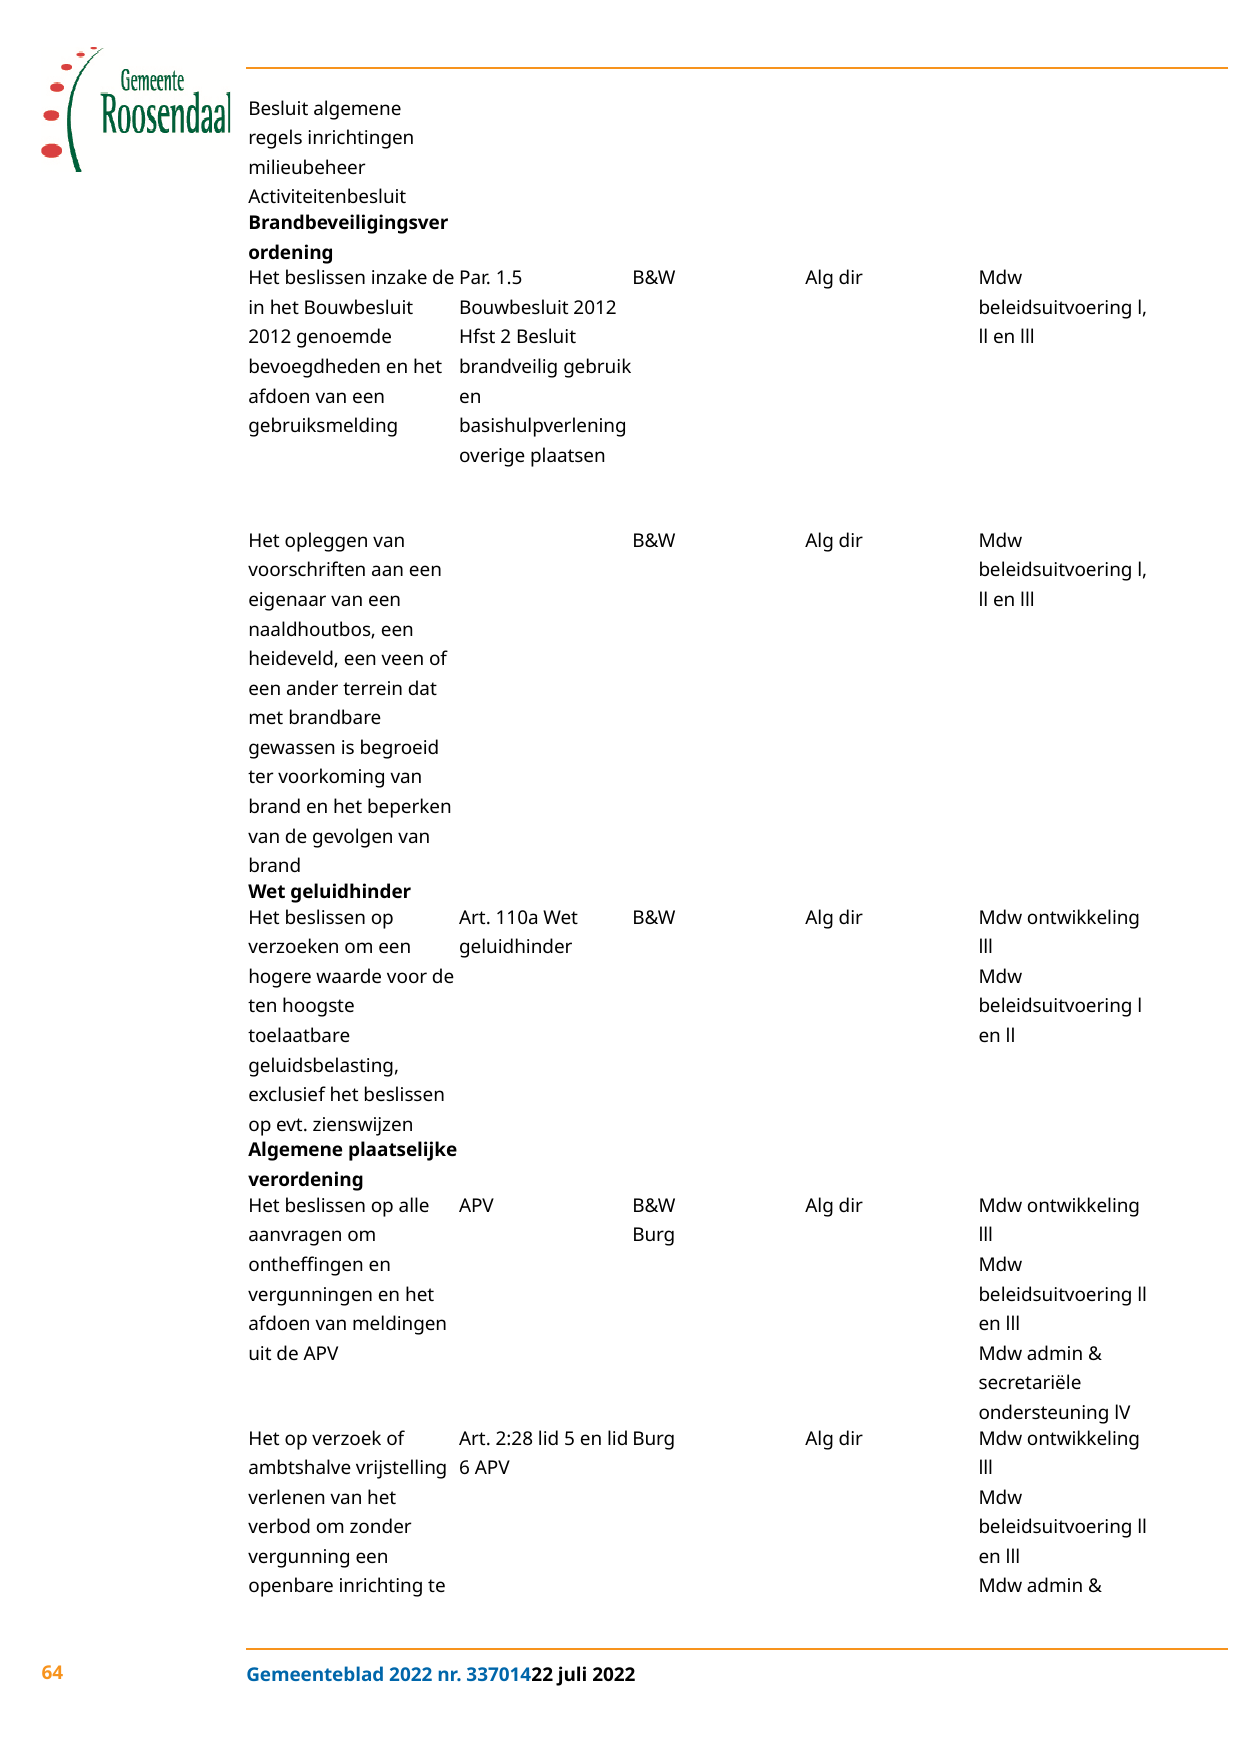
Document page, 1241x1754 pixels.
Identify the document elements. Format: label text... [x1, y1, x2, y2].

table_cell [632, 209, 805, 264]
table_cell B&W [632, 527, 805, 878]
table_cell B&W [632, 904, 805, 1137]
table_cell Brandbeveiligingsverordening [248, 209, 459, 264]
table_cell Alg dir [805, 527, 978, 878]
table_cell [805, 878, 978, 904]
table_cell Art. 2:28 lid 5 en lid 6 APV [459, 1425, 632, 1598]
table_cell Art. 110a Wet geluidhinder [459, 904, 632, 1137]
table_cell Par. 1.5 Bouwbesluit 2012 Hfst 2 Besluit brandveilig gebruik en basishulpverlening overige plaatsen [459, 265, 632, 527]
table_cell Het opleggen van voorschriften aan een eigenaar van een naaldhoutbos, een heideveld, een veen of een ander terrein dat met brandbare gewassen is begroeid ter voorkoming van brand en het beperken van de gevolgen van brand [248, 527, 459, 878]
table_cell [978, 209, 1152, 264]
picture [41, 47, 231, 172]
table_cell [632, 1137, 805, 1192]
table_cell [978, 878, 1152, 904]
table_cell Wet geluidhinder [248, 878, 459, 904]
table_cell Burg [632, 1425, 805, 1598]
table_cell [632, 878, 805, 904]
table_cell Alg dir [805, 265, 978, 527]
table_cell Mdw beleidsuitvoering l, ll en lll [978, 265, 1152, 527]
table_cell [459, 527, 632, 878]
table_cell B&W Burg [632, 1192, 805, 1425]
table_cell Alg dir [805, 904, 978, 1137]
table_cell Mdw ontwikkeling lll Mdw beleidsuitvoering ll en lll Mdw admin & [978, 1425, 1152, 1598]
table_cell [459, 1137, 632, 1192]
table_cell [805, 209, 978, 264]
table_cell Het beslissen op alle aanvragen om ontheffingen en vergunningen en het afdoen van meldingen uit de APV [248, 1192, 459, 1425]
table_cell [978, 1137, 1152, 1192]
table_cell [632, 95, 805, 209]
table_cell Mdw ontwikkeling lll Mdw beleidsuitvoering l en ll [978, 904, 1152, 1137]
table_cell [805, 1137, 978, 1192]
table_cell Het op verzoek of ambtshalve vrijstelling verlenen van het verbod om zonder vergunning een openbare inrichting te [248, 1425, 459, 1598]
table_cell Alg dir [805, 1425, 978, 1598]
table_cell [459, 209, 632, 264]
table_cell [978, 95, 1152, 209]
table_cell Besluit algemene regels inrichtingen milieubeheer Activiteitenbesluit [248, 95, 459, 209]
table_cell [805, 95, 978, 209]
table_cell Mdw ontwikkeling lll Mdw beleidsuitvoering ll en lll Mdw admin & secretariële ondersteuning lV [978, 1192, 1152, 1425]
table_cell Alg dir [805, 1192, 978, 1425]
table_cell [459, 95, 632, 209]
table_cell [459, 878, 632, 904]
table_cell APV [459, 1192, 632, 1425]
table_cell B&W [632, 265, 805, 527]
table_cell Algemene plaatselijke verordening [248, 1137, 459, 1192]
table_cell Het beslissen inzake de in het Bouwbesluit 2012 genoemde bevoegdheden en het afdoen van een gebruiksmelding [248, 265, 459, 527]
table_cell Het beslissen op verzoeken om een hogere waarde voor de ten hoogste toelaatbare geluidsbelasting, exclusief het beslissen op evt. zienswijzen [248, 904, 459, 1137]
table_cell Mdw beleidsuitvoering l, ll en lll [978, 527, 1152, 878]
